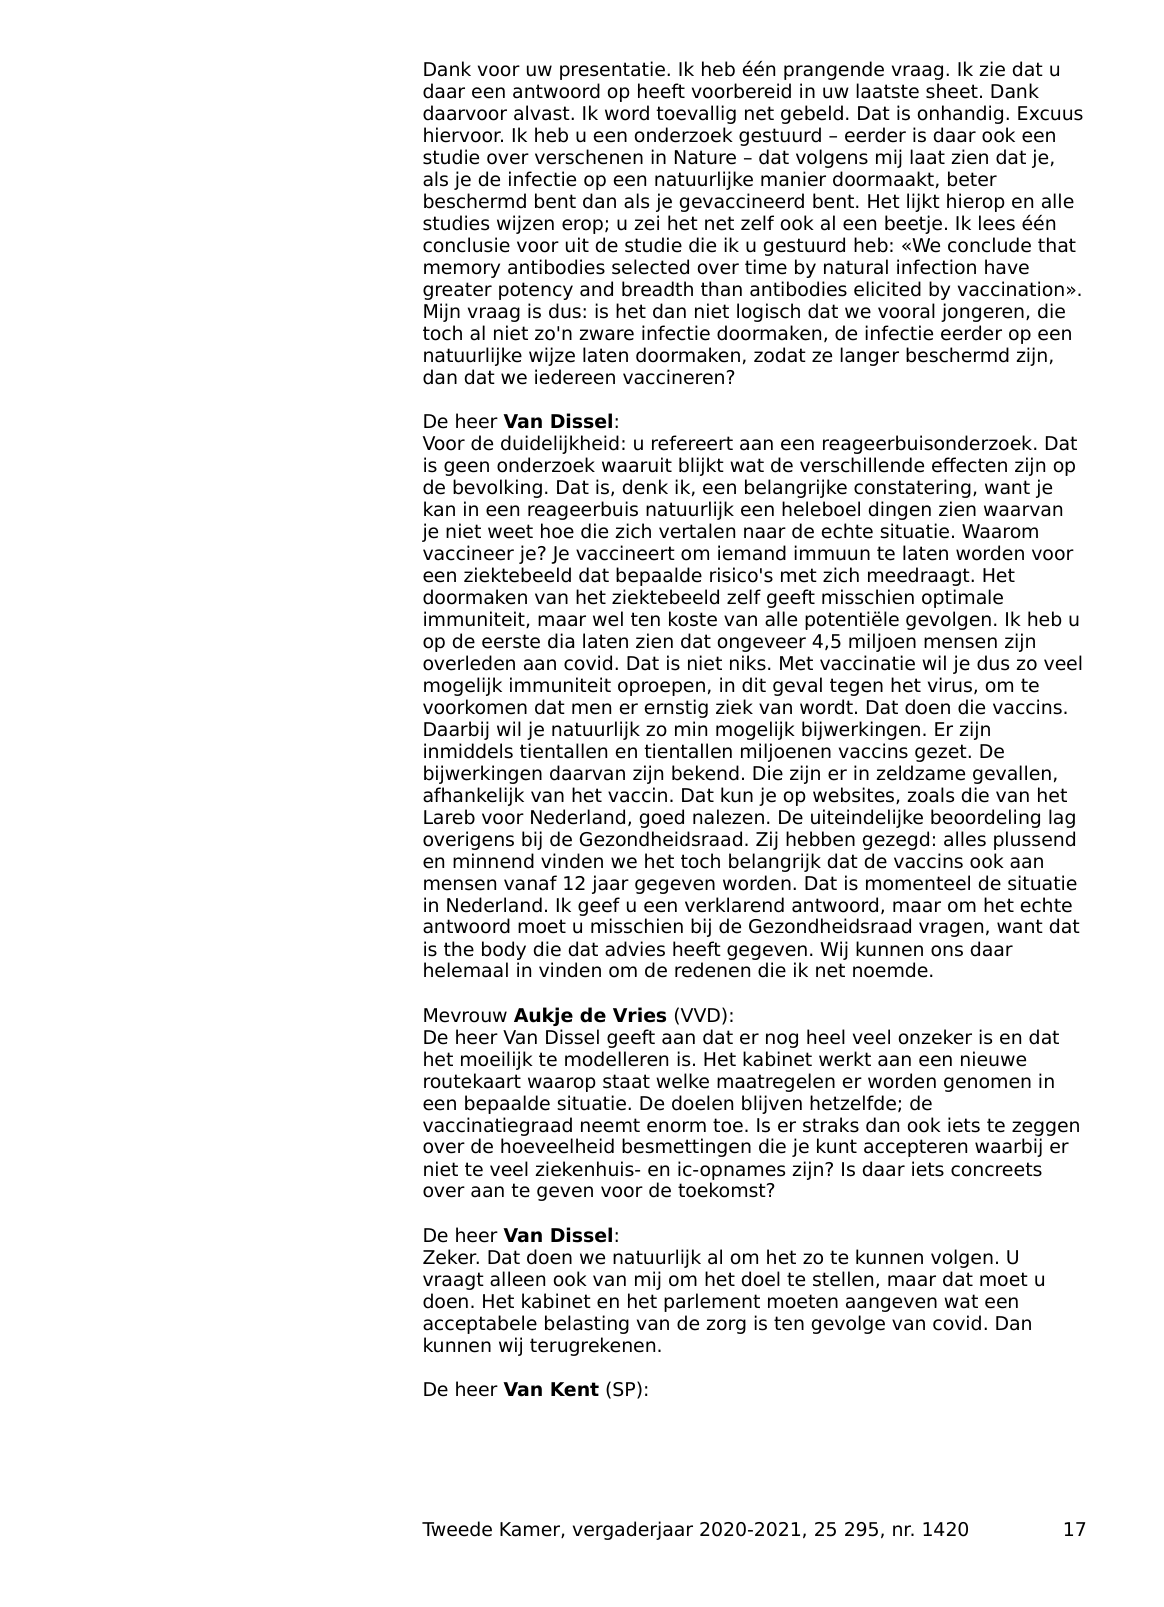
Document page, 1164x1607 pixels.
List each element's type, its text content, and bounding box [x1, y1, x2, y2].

text De heer Van Kent (SP): [422, 1379, 1087, 1401]
text De heer Van Dissel: [422, 411, 1087, 433]
text Dank voor uw presentatie. Ik heb één prangende vraag. Ik zie dat u daar een antwoord op heeft voorbereid in uw laatste sheet. Dank daarvoor alvast. Ik word toevallig net gebeld. Dat is onhandig. Excuus hiervoor. Ik heb u een onderzoek gestuurd – eerder is daar ook een studie over verschenen in Nature – dat volgens mij laat zien dat je, als je de infectie op een natuurlijke manier doormaakt, beter beschermd bent dan als je gevaccineerd bent. Het lijkt hierop en alle studies wijzen erop; u zei het net zelf ook al een beetje. Ik lees één conclusie voor uit de studie die ik u gestuurd heb: «We conclude that memory antibodies selected over time by natural infection have greater potency and breadth than antibodies elicited by vaccination». Mijn vraag is dus: is het dan niet logisch dat we vooral jongeren, die toch al niet zo'n zware infectie doormaken, de infectie eerder op een natuurlijke wijze laten doormaken, zodat ze langer beschermd zijn, dan dat we iedereen vaccineren? [422, 59, 1087, 389]
text Mevrouw Aukje de Vries (VVD): [422, 1004, 1087, 1027]
text Voor de duidelijkheid: u refereert aan een reageerbuisonderzoek. Dat is geen onderzoek waaruit blijkt wat de verschillende effecten zijn op de bevolking. Dat is, denk ik, een belangrijke constatering, want je kan in een reageerbuis natuurlijk een heleboel dingen zien waarvan je niet weet hoe die zich vertalen naar de echte situatie. Waarom vaccineer je? Je vaccineert om iemand immuun te laten worden voor een ziektebeeld dat bepaalde risico's met zich meedraagt. Het doormaken van het ziektebeeld zelf geeft misschien optimale immuniteit, maar wel ten koste van alle potentiële gevolgen. Ik heb u op de eerste dia laten zien dat ongeveer 4,5 miljoen mensen zijn overleden aan covid. Dat is niet niks. Met vaccinatie wil je dus zo veel mogelijk immuniteit oproepen, in dit geval tegen het virus, om te voorkomen dat men er ernstig ziek van wordt. Dat doen die vaccins. Daarbij wil je natuurlijk zo min mogelijk bijwerkingen. Er zijn inmiddels tientallen en tientallen miljoenen vaccins gezet. De bijwerkingen daarvan zijn bekend. Die zijn er in zeldzame gevallen, afhankelijk van het vaccin. Dat kun je op websites, zoals die van het Lareb voor Nederland, goed nalezen. De uiteindelijke beoordeling lag overigens bij de Gezondheidsraad. Zij hebben gezegd: alles plussend en minnend vinden we het toch belangrijk dat de vaccins ook aan mensen vanaf 12 jaar gegeven worden. Dat is momenteel de situatie in Nederland. Ik geef u een verklarend antwoord, maar om het echte antwoord moet u misschien bij de Gezondheidsraad vragen, want dat is the body die dat advies heeft gegeven. Wij kunnen ons daar helemaal in vinden om de redenen die ik net noemde. [422, 433, 1087, 982]
text Zeker. Dat doen we natuurlijk al om het zo te kunnen volgen. U vraagt alleen ook van mij om het doel te stellen, maar dat moet u doen. Het kabinet en het parlement moeten aangeven wat een acceptabele belasting van de zorg is ten gevolge van covid. Dan kunnen wij terugrekenen. [422, 1247, 1087, 1356]
text De heer Van Dissel: [422, 1224, 1087, 1247]
text De heer Van Dissel geeft aan dat er nog heel veel onzeker is en dat het moeilijk te modelleren is. Het kabinet werkt aan een nieuwe routekaart waarop staat welke maatregelen er worden genomen in een bepaalde situatie. De doelen blijven hetzelfde; de vaccinatiegraad neemt enorm toe. Is er straks dan ook iets te zeggen over de hoeveelheid besmettingen die je kunt accepteren waarbij er niet te veel ziekenhuis- en ic-opnames zijn? Is daar iets concreets over aan te geven voor de toekomst? [422, 1027, 1087, 1202]
